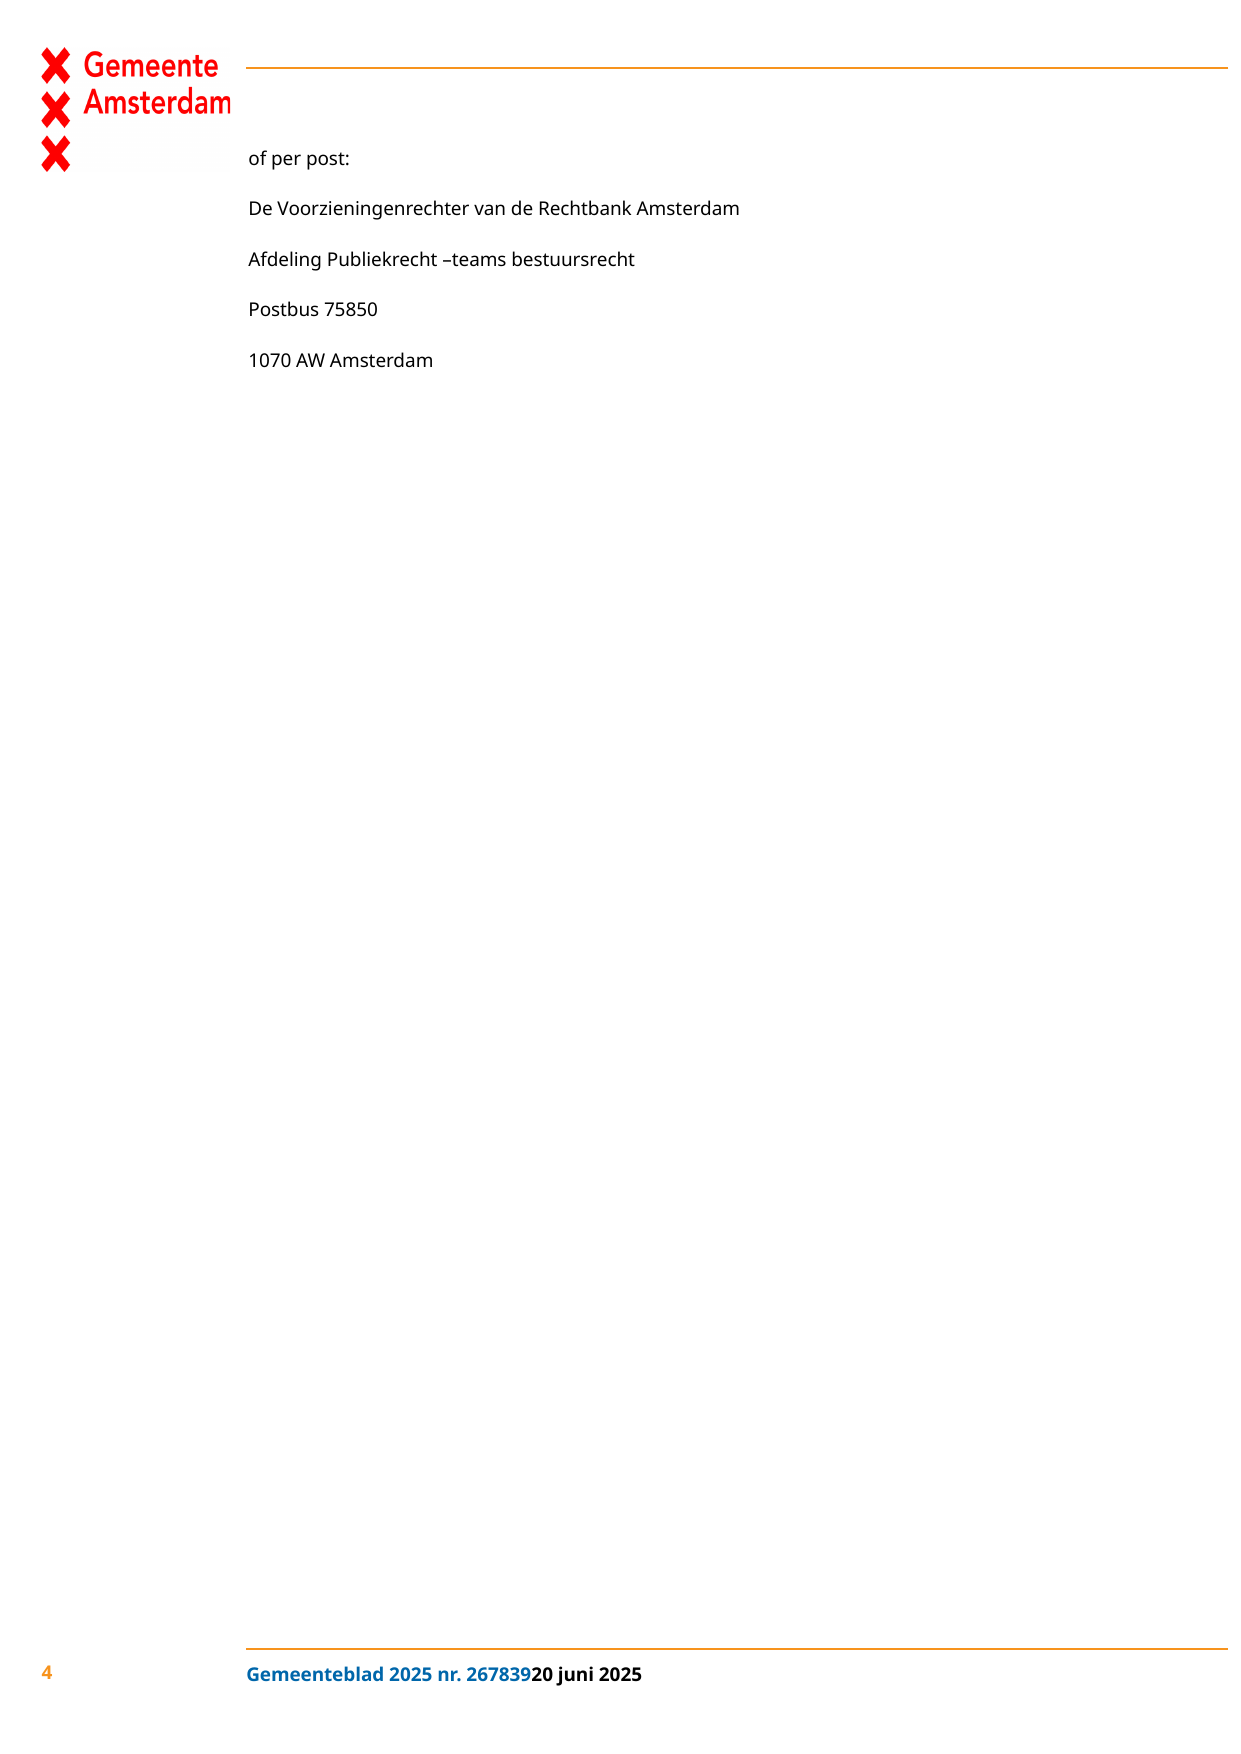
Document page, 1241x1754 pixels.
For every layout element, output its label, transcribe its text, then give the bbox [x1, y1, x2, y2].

text Afdeling Publiekrecht –teams bestuursrecht [248, 246, 1152, 272]
text Postbus 75850 [248, 296, 1152, 322]
text De Voorzieningenrechter van de Rechtbank Amsterdam [248, 196, 1152, 221]
picture [41, 47, 231, 172]
text of per post: [248, 145, 1152, 171]
text 1070 AW Amsterdam [248, 347, 1152, 373]
